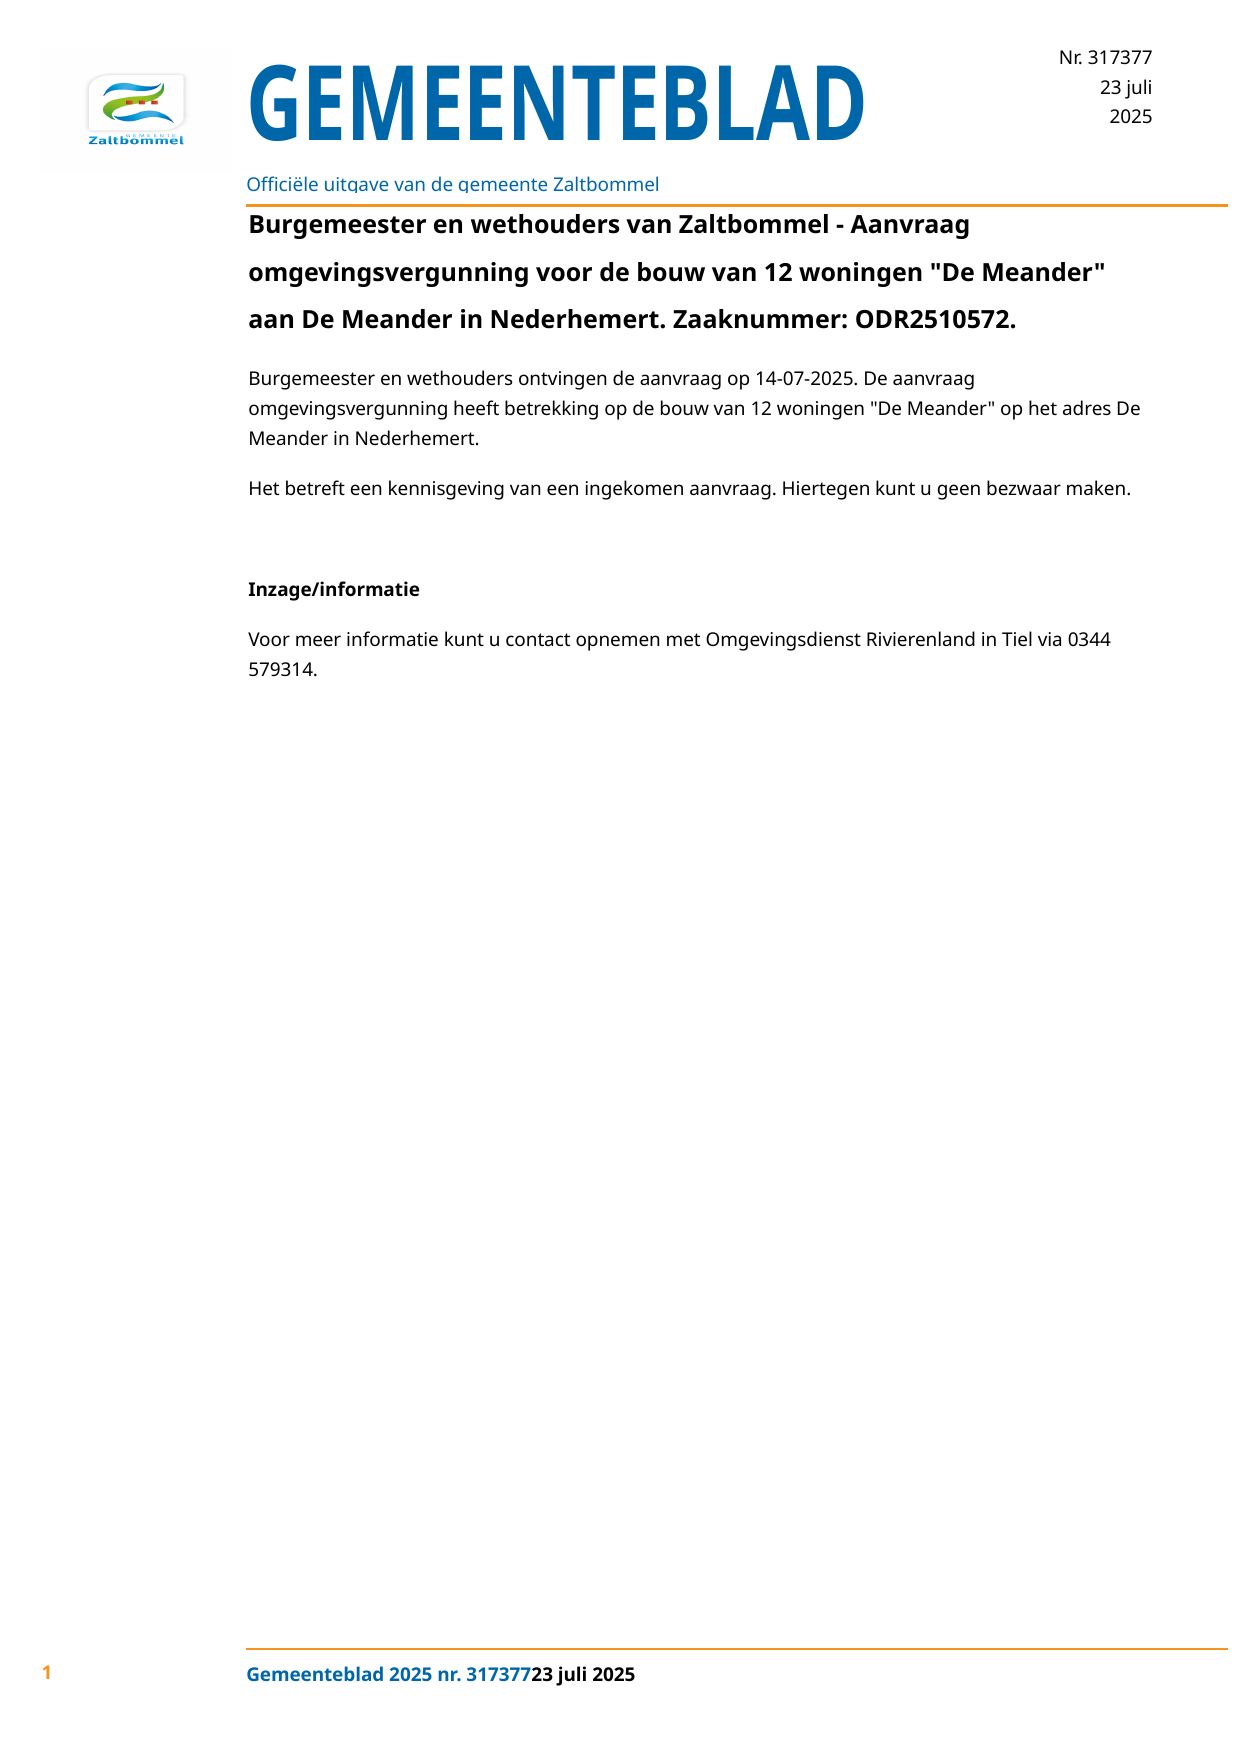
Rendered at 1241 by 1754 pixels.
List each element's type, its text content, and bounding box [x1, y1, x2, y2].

text Inzage/informatie [248, 576, 1152, 602]
text Burgemeester en wethouders van Zaltbommel - Aanvraag omgevingsvergunning voor de bouw van 12 woningen "De Meander" aan De Meander in Nederhemert. Zaaknummer: ODR2510572. [248, 207, 1152, 336]
text Voor meer informatie kunt u contact opnemen met Omgevingsdienst Rivierenland in Tiel via 0344 579314. [248, 626, 1152, 682]
text Het betreft een kennisgeving van een ingekomen aanvraag. Hiertegen kunt u geen bezwaar maken. [248, 475, 1152, 501]
text Burgemeester en wethouders ontvingen de aanvraag op 14-07-2025. De aanvraag omgevingsvergunning heeft betrekking op de bouw van 12 woningen "De Meander" op het adres De Meander in Nederhemert. [248, 366, 1152, 450]
picture [41, 47, 231, 172]
